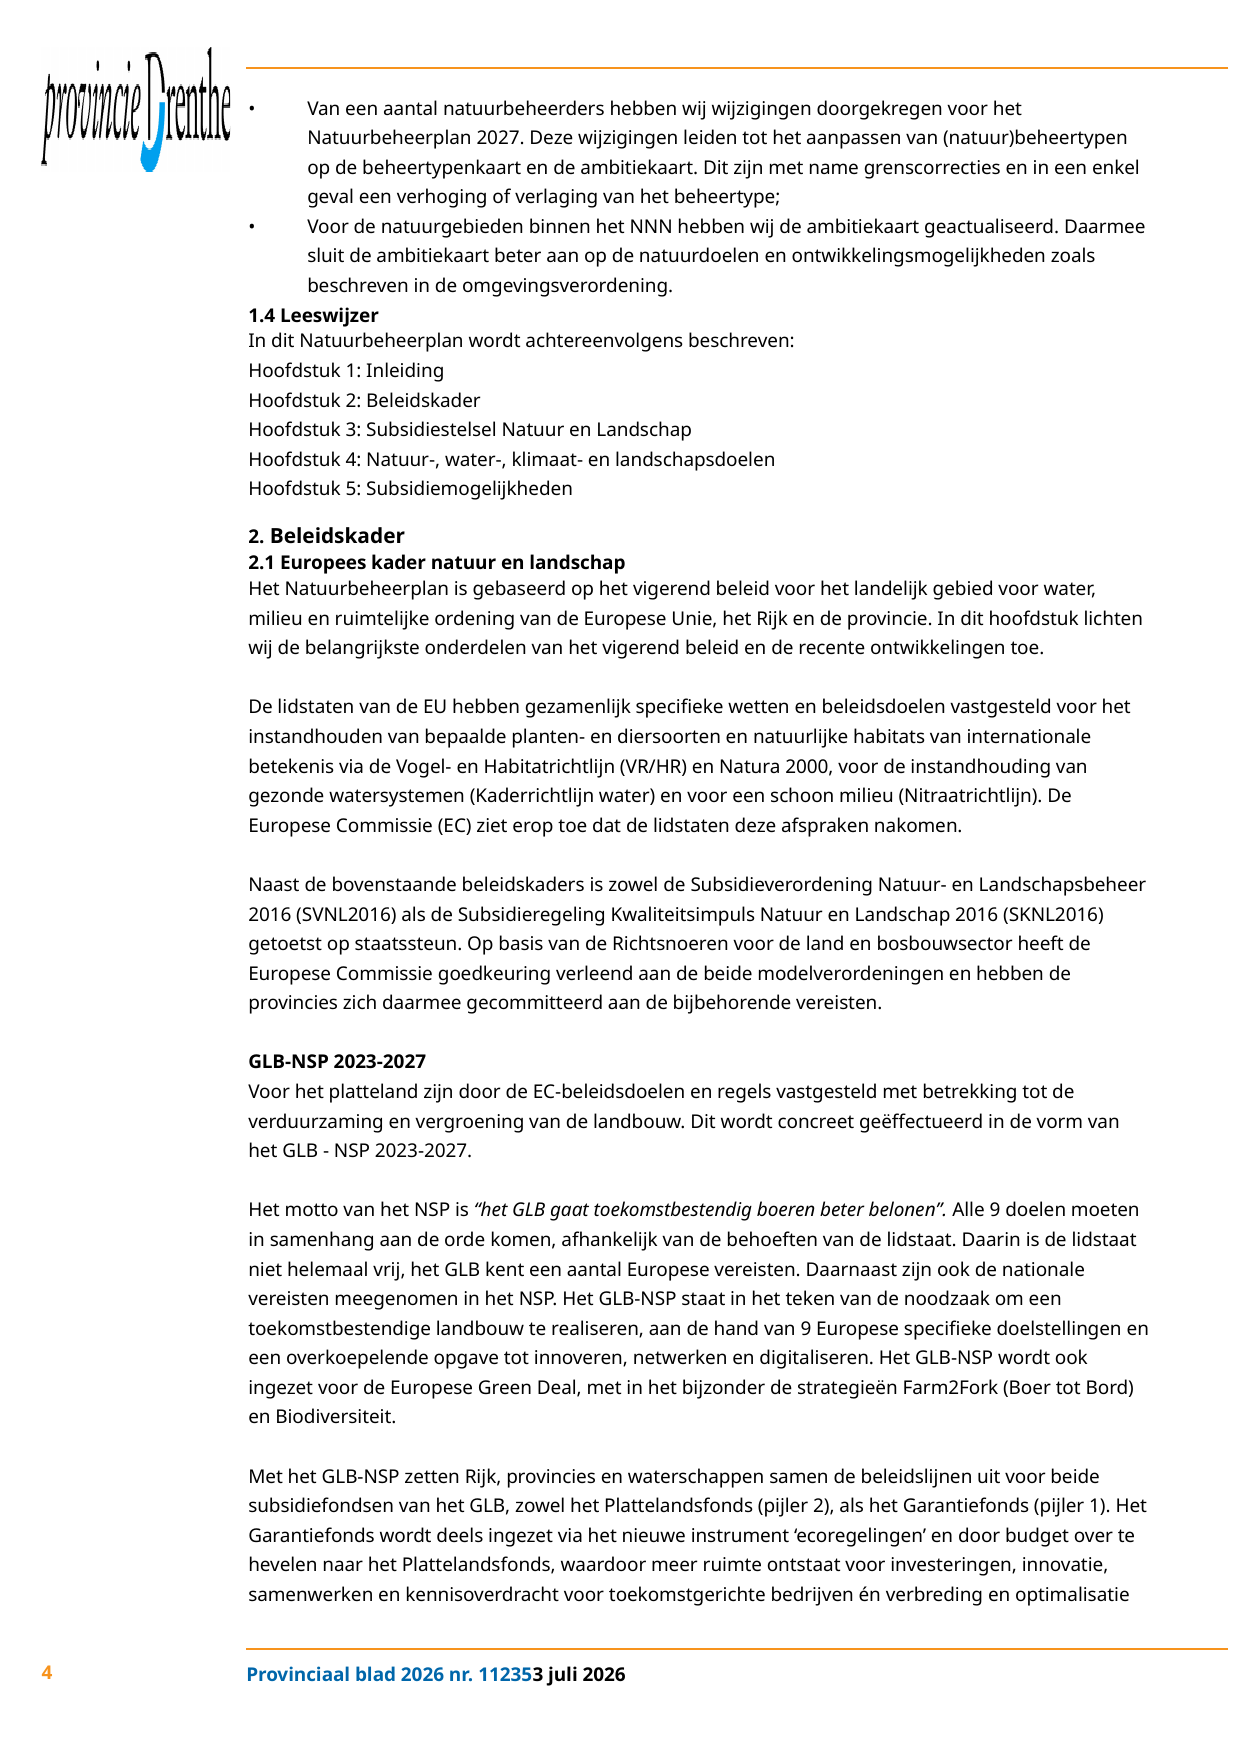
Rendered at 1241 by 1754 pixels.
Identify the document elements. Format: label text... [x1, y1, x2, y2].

text GLB-NSP 2023-2027 [248, 1049, 1152, 1074]
text Hoofdstuk 1: Inleiding [248, 357, 1152, 383]
text Hoofdstuk 4: Natuur-, water-, klimaat- en landschapsdoelen [248, 446, 1152, 472]
text In dit Natuurbeheerplan wordt achtereenvolgens beschreven: [248, 328, 1152, 353]
list Van een aantal natuurbeheerders hebben wij wijzigingen doorgekregen voor het Natuurbeheerplan 2027. Deze wijzigingen leiden tot het aanpassen van (natuur)beheertypen op de beheertypenkaart en de ambitiekaart. Dit zijn met name grenscorrecties en in een enkel geval een verhoging of verlaging van het beheertype; [248, 95, 1152, 209]
text 2. Beleidskader [248, 521, 1152, 549]
text Voor het platteland zijn door de EC-beleidsdoelen en regels vastgesteld met betrekking tot de verduurzaming en vergroening van de landbouw. Dit wordt concreet geëffectueerd in de vorm van het GLB - NSP 2023-2027. [248, 1078, 1152, 1163]
text 1.4 Leeswijzer [248, 302, 1152, 328]
text Hoofdstuk 3: Subsidiestelsel Natuur en Landschap [248, 416, 1152, 442]
text Het motto van het NSP is “het GLB gaat toekomstbestendig boeren beter belonen”. Alle 9 doelen moeten in samenhang aan de orde komen, afhankelijk van de behoeften van de lidstaat. Daarin is de lidstaat niet helemaal vrij, het GLB kent een aantal Europese vereisten. Daarnaast zijn ook de nationale vereisten meegenomen in het NSP. Het GLB-NSP staat in het teken van de noodzaak om een toekomstbestendige landbouw te realiseren, aan de hand van 9 Europese specifieke doelstellingen en een overkoepelende opgave tot innoveren, netwerken en digitaliseren. Het GLB-NSP wordt ook ingezet voor de Europese Green Deal, met in het bijzonder de strategieën Farm2Fork (Boer tot Bord) en Biodiversiteit. [248, 1197, 1152, 1429]
text Het Natuurbeheerplan is gebaseerd op het vigerend beleid voor het landelijk gebied voor water, milieu en ruimtelijke ordening van de Europese Unie, het Rijk en de provincie. In dit hoofdstuk lichten wij de belangrijkste onderdelen van het vigerend beleid en de recente ontwikkelingen toe. [248, 575, 1152, 660]
text Hoofdstuk 2: Beleidskader [248, 387, 1152, 412]
text De lidstaten van de EU hebben gezamenlijk specifieke wetten en beleidsdoelen vastgesteld voor het instandhouden van bepaalde planten- en diersoorten en natuurlijke habitats van internationale betekenis via de Vogel- en Habitatrichtlijn (VR/HR) en Natura 2000, voor de instandhouding van gezonde watersystemen (Kaderrichtlijn water) en voor een schoon milieu (Nitraatrichtlijn). De Europese Commissie (EC) ziet erop toe dat de lidstaten deze afspraken nakomen. [248, 694, 1152, 838]
picture [41, 47, 231, 172]
text Naast de bovenstaande beleidskaders is zowel de Subsidieverordening Natuur- en Landschapsbeheer 2016 (SVNL2016) als de Subsidieregeling Kwaliteitsimpuls Natuur en Landschap 2016 (SKNL2016) getoetst op staatssteun. Op basis van de Richtsnoeren voor de land en bosbouwsector heeft de Europese Commissie goedkeuring verleend aan de beide modelverordeningen en hebben de provincies zich daarmee gecommitteerd aan de bijbehorende vereisten. [248, 871, 1152, 1015]
text 2.1 Europees kader natuur en landschap [248, 549, 1152, 575]
text Hoofdstuk 5: Subsidiemogelijkheden [248, 476, 1152, 501]
text Met het GLB-NSP zetten Rijk, provincies en waterschappen samen de beleidslijnen uit voor beide subsidiefondsen van het GLB, zowel het Plattelandsfonds (pijler 2), als het Garantiefonds (pijler 1). Het Garantiefonds wordt deels ingezet via het nieuwe instrument ‘ecoregelingen’ en door budget over te hevelen naar het Plattelandsfonds, waardoor meer ruimte ontstaat voor investeringen, innovatie, samenwerken en kennisoverdracht voor toekomstgerichte bedrijven én verbreding en optimalisatie [248, 1463, 1152, 1607]
list Voor de natuurgebieden binnen het NNN hebben wij de ambitiekaart geactualiseerd. Daarmee sluit de ambitiekaart beter aan op de natuurdoelen en ontwikkelingsmogelijkheden zoals beschreven in de omgevingsverordening. [248, 213, 1152, 298]
